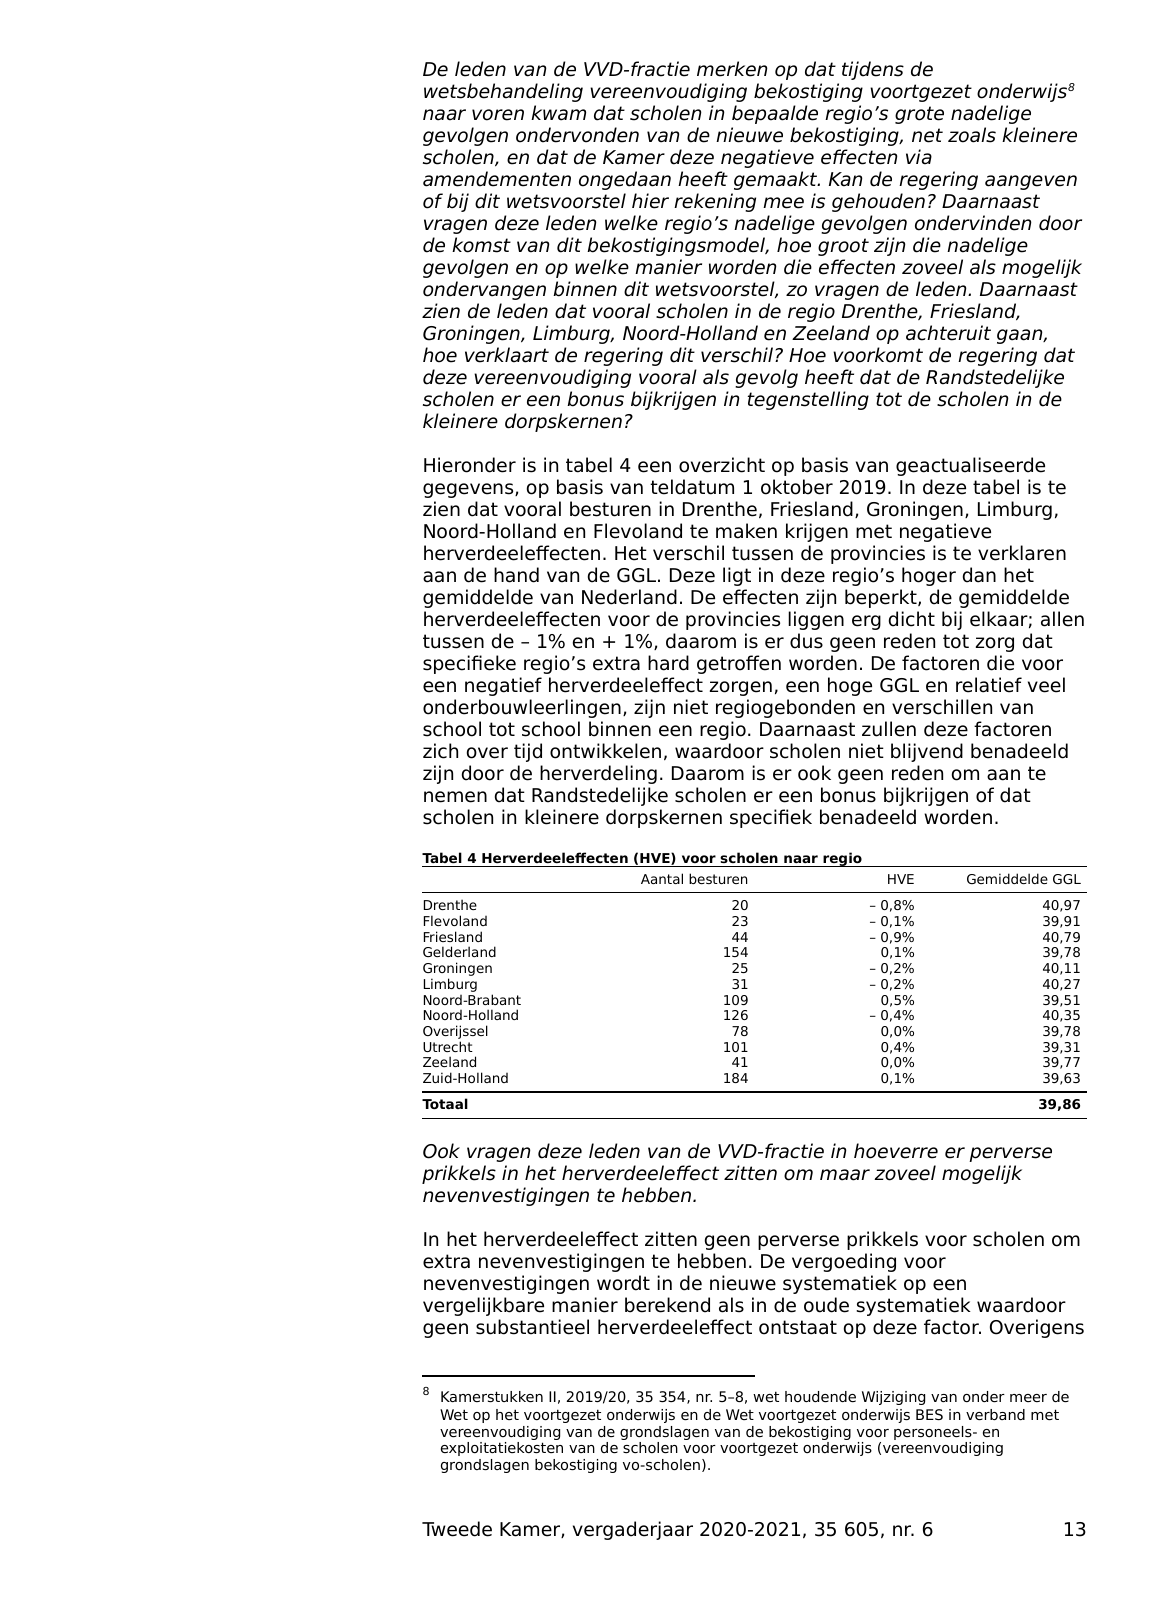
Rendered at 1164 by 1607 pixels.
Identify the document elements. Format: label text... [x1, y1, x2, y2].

table_cell 39,77 [921, 1055, 1087, 1071]
table_cell 101 [588, 1040, 754, 1055]
table_cell 0,5% [754, 993, 921, 1008]
table_cell 0,1% [754, 945, 921, 961]
table_cell 39,78 [921, 1024, 1087, 1039]
table_cell Drenthe [422, 893, 588, 914]
table_cell Friesland [422, 930, 588, 945]
table_cell Utrecht [422, 1040, 588, 1055]
table_cell 78 [588, 1024, 754, 1039]
table_cell 41 [588, 1055, 754, 1071]
table_cell 39,86 [921, 1093, 1087, 1118]
table_cell 39,31 [921, 1040, 1087, 1055]
table_cell Zuid-Holland [422, 1071, 588, 1091]
table_cell – 0,4% [754, 1008, 921, 1024]
table_cell [588, 1093, 754, 1118]
table_cell Aantal besturen [588, 867, 754, 892]
table_cell 40,79 [921, 930, 1087, 945]
table_cell Limburg [422, 977, 588, 992]
table_cell Zeeland [422, 1055, 588, 1071]
table_cell 0,1% [754, 1071, 921, 1091]
table_cell – 0,2% [754, 977, 921, 992]
table_cell [754, 1093, 921, 1118]
table_cell Groningen [422, 961, 588, 977]
text Kamerstukken II, 2019/20, 35 354, nr. 5–8, wet houdende Wijziging van onder meer de Wet op het voortgezet onderwijs en de Wet voortgezet onderwijs BES in verband met vereenvoudiging van de grondslagen van de bekostiging voor personeels- en exploitatiekosten van de scholen voor voortgezet onderwijs (vereenvoudiging grondslagen bekostiging vo-scholen). [422, 1385, 1087, 1474]
table_cell 0,0% [754, 1024, 921, 1039]
table_cell 39,91 [921, 914, 1087, 929]
table_cell – 0,8% [754, 893, 921, 914]
table_cell 25 [588, 961, 754, 977]
table_cell Gelderland [422, 945, 588, 961]
table_cell 23 [588, 914, 754, 929]
text De leden van de VVD-fractie merken op dat tijdens de wetsbehandeling vereenvoudiging bekostiging voortgezet onderwijs naar voren kwam dat scholen in bepaalde regio’s grote nadelige gevolgen ondervonden van de nieuwe bekostiging, net zoals kleinere scholen, en dat de Kamer deze negatieve effecten via amendementen ongedaan heeft gemaakt. Kan de regering aangeven of bij dit wetsvoorstel hier rekening mee is gehouden? Daarnaast vragen deze leden welke regio’s nadelige gevolgen ondervinden door de komst van dit bekostigingsmodel, hoe groot zijn die nadelige gevolgen en op welke manier worden die effecten zoveel als mogelijk ondervangen binnen dit wetsvoorstel, zo vragen de leden. Daarnaast zien de leden dat vooral scholen in de regio Drenthe, Friesland, Groningen, Limburg, Noord-Holland en Zeeland op achteruit gaan, hoe verklaart de regering dit verschil? Hoe voorkomt de regering dat deze vereenvoudiging vooral als gevolg heeft dat de Randstedelijke scholen er een bonus bijkrijgen in tegenstelling tot de scholen in de kleinere dorpskernen? [422, 59, 1087, 433]
table_cell 31 [588, 977, 754, 992]
table_cell 0,0% [754, 1055, 921, 1071]
table_cell – 0,2% [754, 961, 921, 977]
table_cell 39,78 [921, 945, 1087, 961]
table_cell – 0,1% [754, 914, 921, 929]
table_cell 154 [588, 945, 754, 961]
table_cell Flevoland [422, 914, 588, 929]
text Ook vragen deze leden van de VVD-fractie in hoeverre er perverse prikkels in het herverdeeleffect zitten om maar zoveel mogelijk nevenvestigingen te hebben. [422, 1141, 1087, 1207]
table_cell 44 [588, 930, 754, 945]
table_cell Totaal [422, 1093, 588, 1118]
table_cell 126 [588, 1008, 754, 1024]
table_cell Overijssel [422, 1024, 588, 1039]
text In het herverdeeleffect zitten geen perverse prikkels voor scholen om extra nevenvestigingen te hebben. De vergoeding voor nevenvestigingen wordt in de nieuwe systematiek op een vergelijkbare manier berekend als in de oude systematiek waardoor geen substantieel herverdeeleffect ontstaat op deze factor. Overigens [422, 1229, 1087, 1339]
table_cell HVE [754, 867, 921, 892]
table_cell 20 [588, 893, 754, 914]
table_cell 40,27 [921, 977, 1087, 992]
table_cell Gemiddelde GGL [921, 867, 1087, 892]
table_header Tabel 4 Herverdeeleffecten (HVE) voor scholen naar regio [422, 850, 1087, 866]
text Hieronder is in tabel 4 een overzicht op basis van geactualiseerde gegevens, op basis van teldatum 1 oktober 2019. In deze tabel is te zien dat vooral besturen in Drenthe, Friesland, Groningen, Limburg, Noord-Holland en Flevoland te maken krijgen met negatieve herverdeeleffecten. Het verschil tussen de provincies is te verklaren aan de hand van de GGL. Deze ligt in deze regio’s hoger dan het gemiddelde van Nederland. De effecten zijn beperkt, de gemiddelde herverdeeleffecten voor de provincies liggen erg dicht bij elkaar; allen tussen de – 1% en + 1%, daarom is er dus geen reden tot zorg dat specifieke regio’s extra hard getroffen worden. De factoren die voor een negatief herverdeeleffect zorgen, een hoge GGL en relatief veel onderbouwleerlingen, zijn niet regiogebonden en verschillen van school tot school binnen een regio. Daarnaast zullen deze factoren zich over tijd ontwikkelen, waardoor scholen niet blijvend benadeeld zijn door de herverdeling. Daarom is er ook geen reden om aan te nemen dat Randstedelijke scholen er een bonus bijkrijgen of dat scholen in kleinere dorpskernen specifiek benadeeld worden. [422, 455, 1087, 828]
table_cell 0,4% [754, 1040, 921, 1055]
table_cell Noord-Brabant [422, 993, 588, 1008]
table_cell 40,35 [921, 1008, 1087, 1024]
table_cell [422, 867, 588, 892]
table_cell 40,11 [921, 961, 1087, 977]
table_cell 184 [588, 1071, 754, 1091]
table_cell – 0,9% [754, 930, 921, 945]
table_cell 40,97 [921, 893, 1087, 914]
table_cell Noord-Holland [422, 1008, 588, 1024]
table_cell 109 [588, 993, 754, 1008]
table_cell 39,51 [921, 993, 1087, 1008]
table_cell 39,63 [921, 1071, 1087, 1091]
